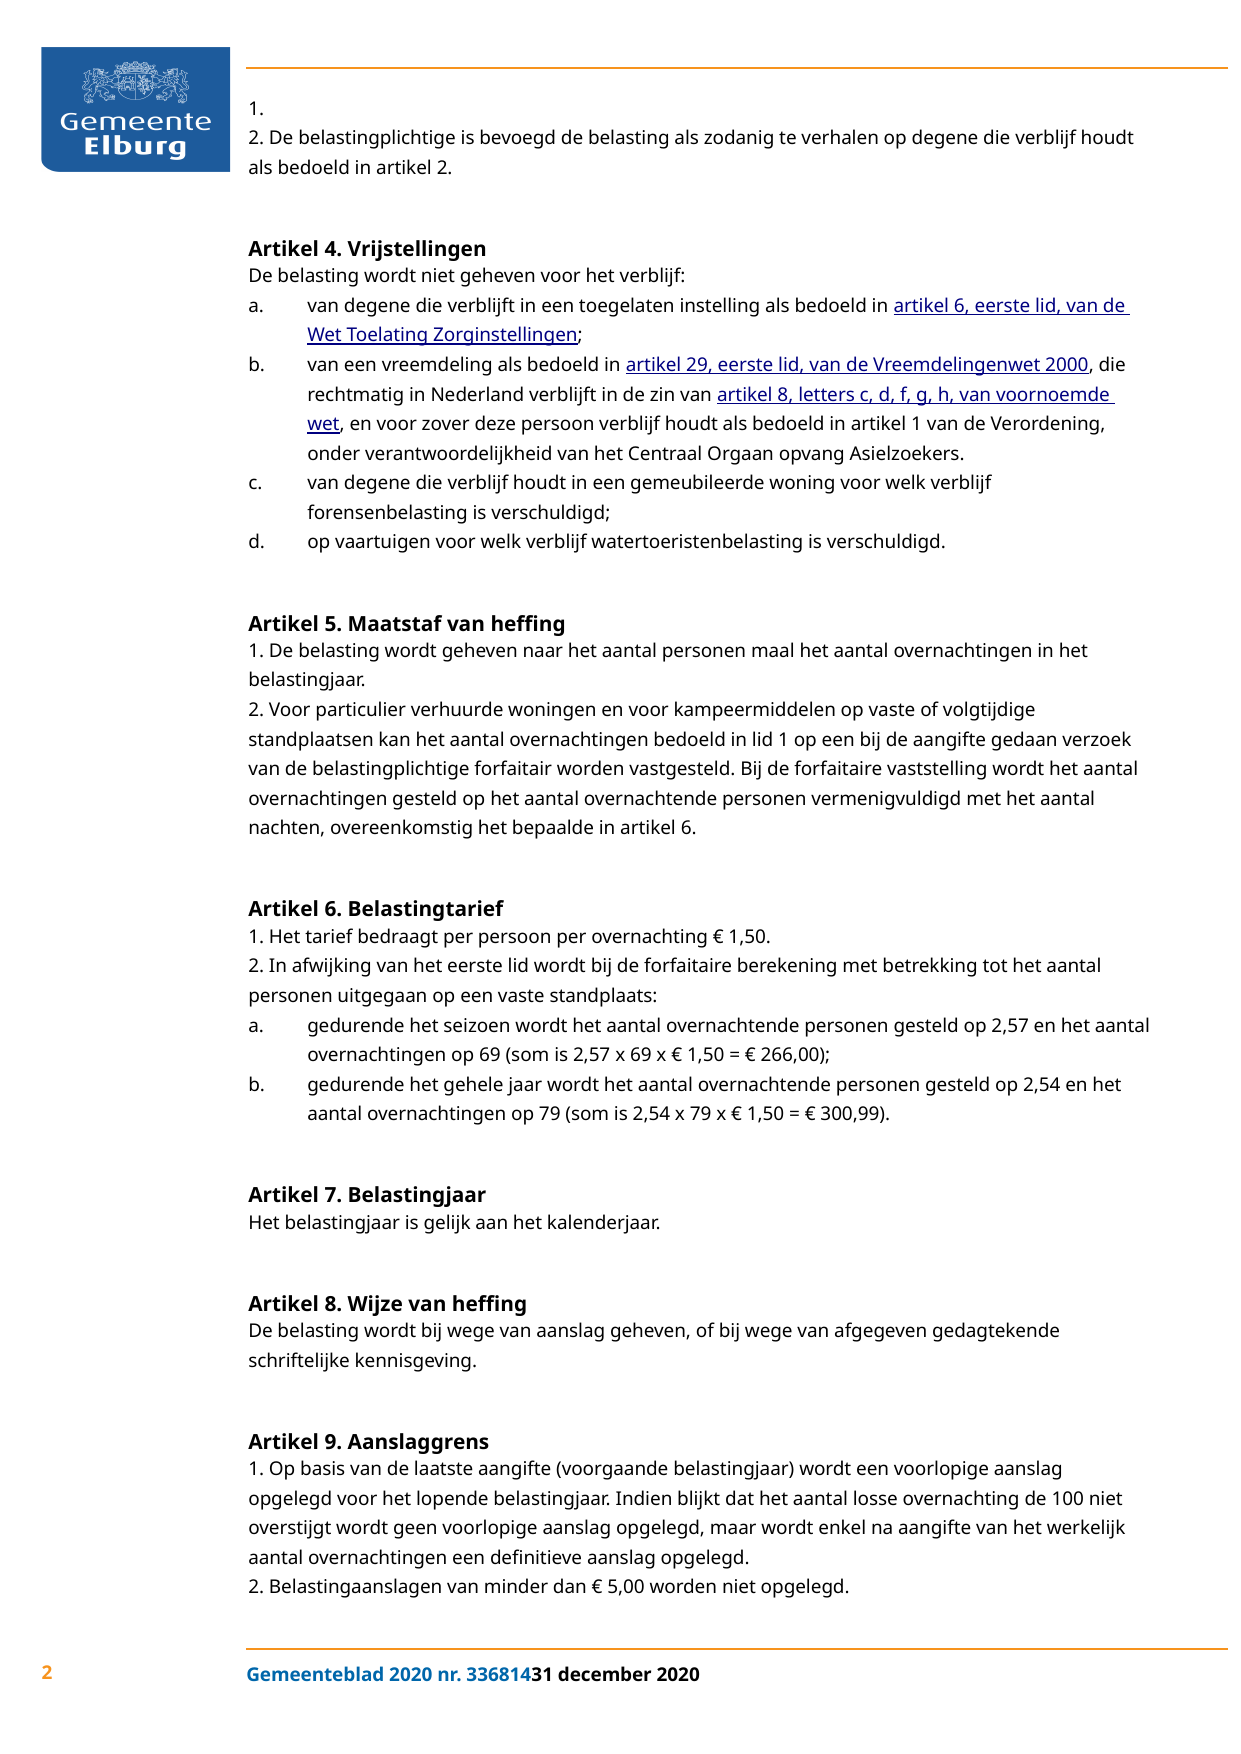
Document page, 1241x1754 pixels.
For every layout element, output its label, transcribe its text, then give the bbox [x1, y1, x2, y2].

text 1. [248, 95, 1152, 121]
text 2. Voor particulier verhuurde woningen en voor kampeermiddelen op vaste of volgtijdige standplaatsen kan het aantal overnachtingen bedoeld in lid 1 op een bij de aangifte gedaan verzoek van de belastingplichtige forfaitair worden vastgesteld. Bij de forfaitaire vaststelling wordt het aantal overnachtingen gesteld op het aantal overnachtende personen vermenigvuldigd met het aantal nachten, overeenkomstig het bepaalde in artikel 6. [248, 696, 1152, 840]
list op vaartuigen voor welk verblijf watertoeristenbelasting is verschuldigd. [248, 529, 1152, 554]
list van een vreemdeling als bedoeld in artikel 29, eerste lid, van de Vreemdelingenwet 2000, die rechtmatig in Nederland verblijft in de zin van artikel 8, letters c, d, f, g, h, van voornoemde wet, en voor zover deze persoon verblijf houdt als bedoeld in artikel 1 van de Verordening, onder verantwoordelijkheid van het Centraal Orgaan opvang Asielzoekers. [248, 351, 1152, 466]
picture [41, 47, 231, 172]
text 2. In afwijking van het eerste lid wordt bij de forfaitaire berekening met betrekking tot het aantal personen uitgegaan op een vaste standplaats: [248, 953, 1152, 1008]
text Het belastingjaar is gelijk aan het kalenderjaar. [248, 1209, 1152, 1235]
list van degene die verblijft in een toegelaten instelling als bedoeld in artikel 6, eerste lid, van de Wet Toelating Zorginstellingen; [248, 292, 1152, 347]
text Artikel 8. Wijze van heffing [248, 1289, 1152, 1317]
text 2. De belastingplichtige is bevoegd de belasting als zodanig te verhalen op degene die verblijf houdt als bedoeld in artikel 2. [248, 124, 1152, 180]
text 1. Op basis van de laatste aangifte (voorgaande belastingjaar) wordt een voorlopige aanslag opgelegd voor het lopende belastingjaar. Indien blijkt dat het aantal losse overnachting de 100 niet overstijgt wordt geen voorlopige aanslag opgelegd, maar wordt enkel na aangifte van het werkelijk aantal overnachtingen een definitieve aanslag opgelegd. [248, 1455, 1152, 1570]
text Artikel 6. Belastingtarief [248, 894, 1152, 923]
text Artikel 9. Aanslaggrens [248, 1427, 1152, 1455]
text De belasting wordt niet geheven voor het verblijf: [248, 262, 1152, 288]
list gedurende het seizoen wordt het aantal overnachtende personen gesteld op 2,57 en het aantal overnachtingen op 69 (som is 2,57 x 69 x € 1,50 = € 266,00); [248, 1012, 1152, 1067]
text 1. De belasting wordt geheven naar het aantal personen maal het aantal overnachtingen in het belastingjaar. [248, 637, 1152, 692]
list van degene die verblijf houdt in een gemeubileerde woning voor welk verblijf forensenbelasting is verschuldigd; [248, 469, 1152, 525]
text Artikel 7. Belastingjaar [248, 1181, 1152, 1209]
list gedurende het gehele jaar wordt het aantal overnachtende personen gesteld op 2,54 en het aantal overnachtingen op 79 (som is 2,54 x 79 x € 1,50 = € 300,99). [248, 1071, 1152, 1126]
text 2. Belastingaanslagen van minder dan € 5,00 worden niet opgelegd. [248, 1574, 1152, 1599]
text Artikel 4. Vrijstellingen [248, 234, 1152, 262]
text 1. Het tarief bedraagt per persoon per overnachting € 1,50. [248, 923, 1152, 949]
text De belasting wordt bij wege van aanslag geheven, of bij wege van afgegeven gedagtekende schriftelijke kennisgeving. [248, 1317, 1152, 1373]
text Artikel 5. Maatstaf van heffing [248, 609, 1152, 637]
